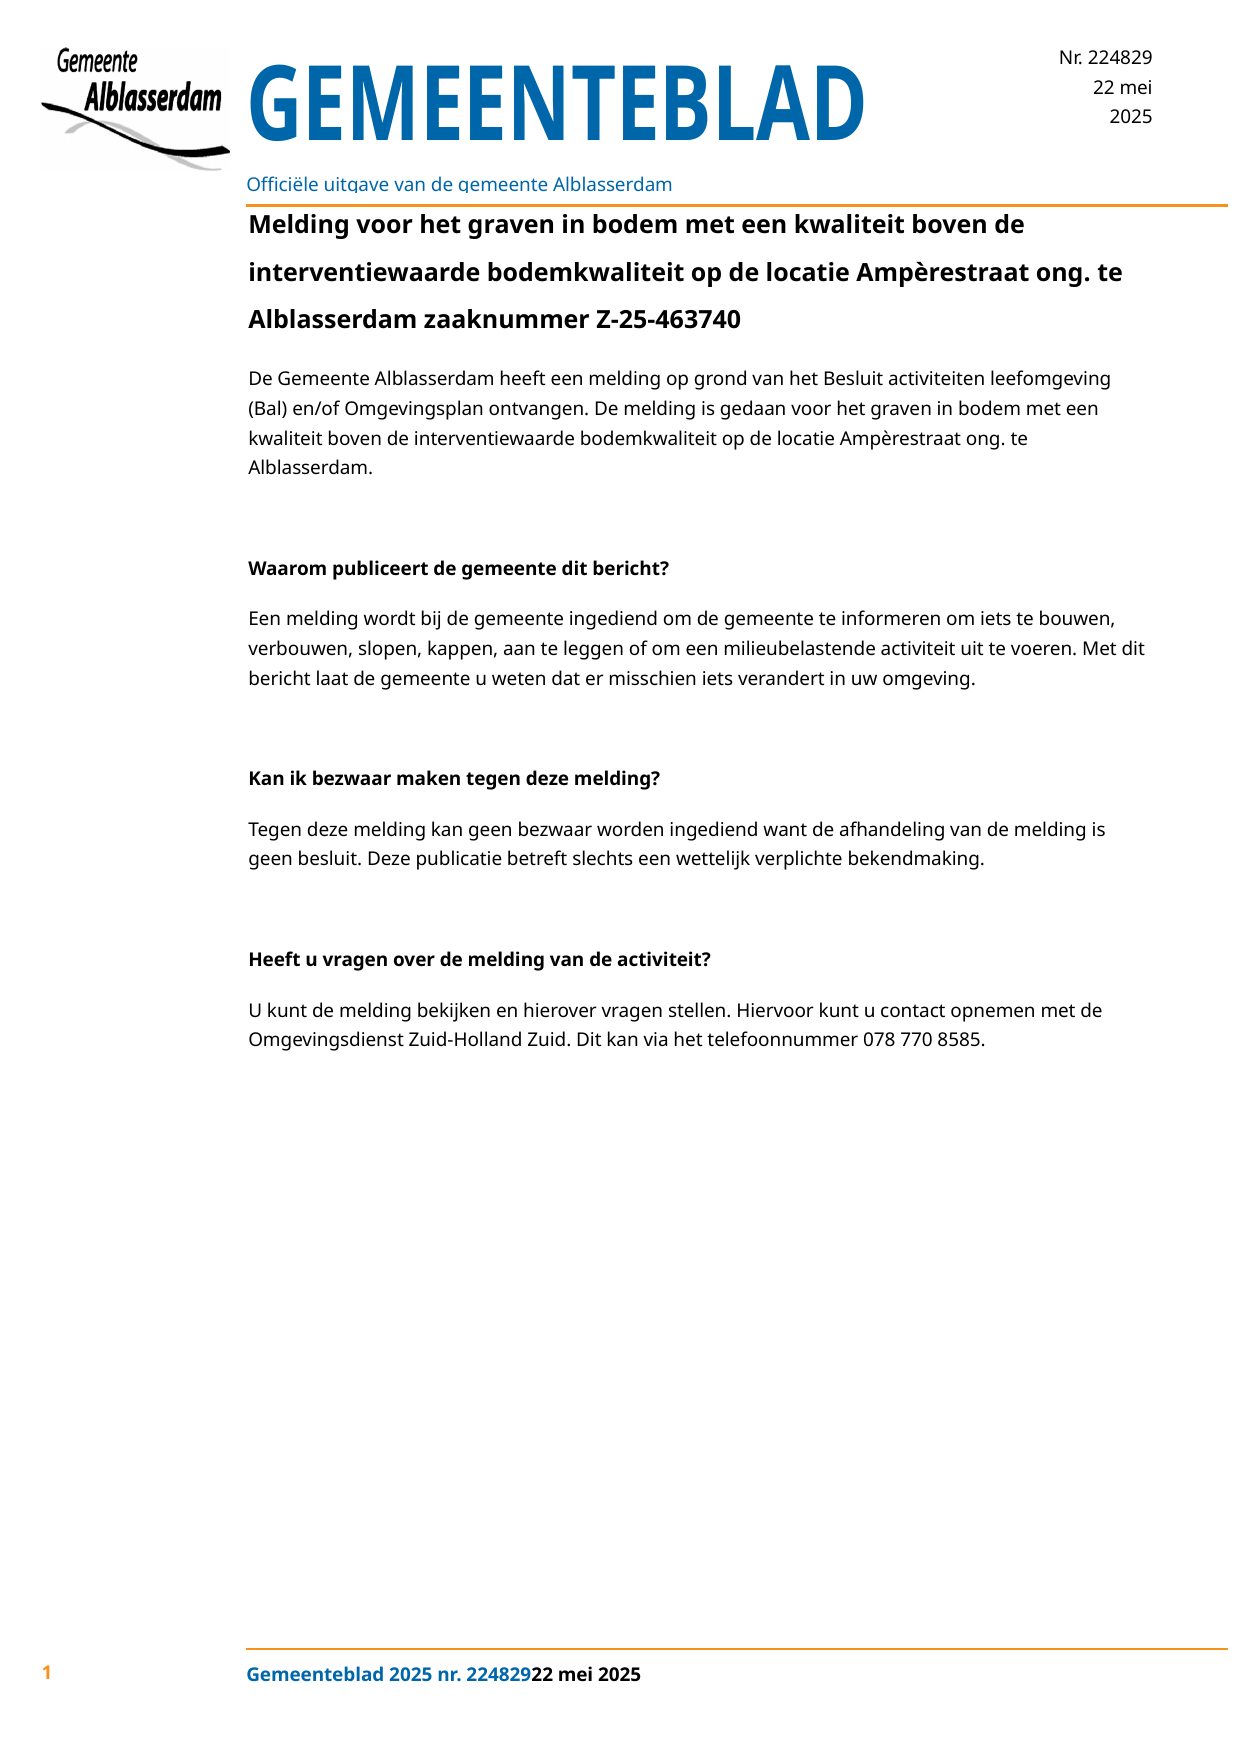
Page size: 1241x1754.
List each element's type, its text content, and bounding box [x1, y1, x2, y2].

text Heeft u vragen over de melding van de activiteit? [248, 946, 1152, 972]
text De Gemeente Alblasserdam heeft een melding op grond van het Besluit activiteiten leefomgeving (Bal) en/of Omgevingsplan ontvangen. De melding is gedaan voor het graven in bodem met een kwaliteit boven de interventiewaarde bodemkwaliteit op de locatie Ampèrestraat ong. te Alblasserdam. [248, 366, 1152, 480]
text Een melding wordt bij de gemeente ingediend om de gemeente te informeren om iets te bouwen, verbouwen, slopen, kappen, aan te leggen of om een milieubelastende activiteit uit te voeren. Met dit bericht laat de gemeente u weten dat er misschien iets verandert in uw omgeving. [248, 606, 1152, 690]
text U kunt de melding bekijken en hierover vragen stellen. Hiervoor kunt u contact opnemen met de Omgevingsdienst Zuid-Holland Zuid. Dit kan via het telefoonnummer 078 770 8585. [248, 997, 1152, 1052]
text Melding voor het graven in bodem met een kwaliteit boven de interventiewaarde bodemkwaliteit op de locatie Ampèrestraat ong. te Alblasserdam zaaknummer Z-25-463740 [248, 207, 1152, 336]
picture [41, 47, 231, 172]
text Tegen deze melding kan geen bezwaar worden ingediend want de afhandeling van de melding is geen besluit. Deze publicatie betreft slechts een wettelijk verplichte bekendmaking. [248, 816, 1152, 871]
text Kan ik bezwaar maken tegen deze melding? [248, 766, 1152, 791]
text Waarom publiceert de gemeente dit bericht? [248, 555, 1152, 581]
